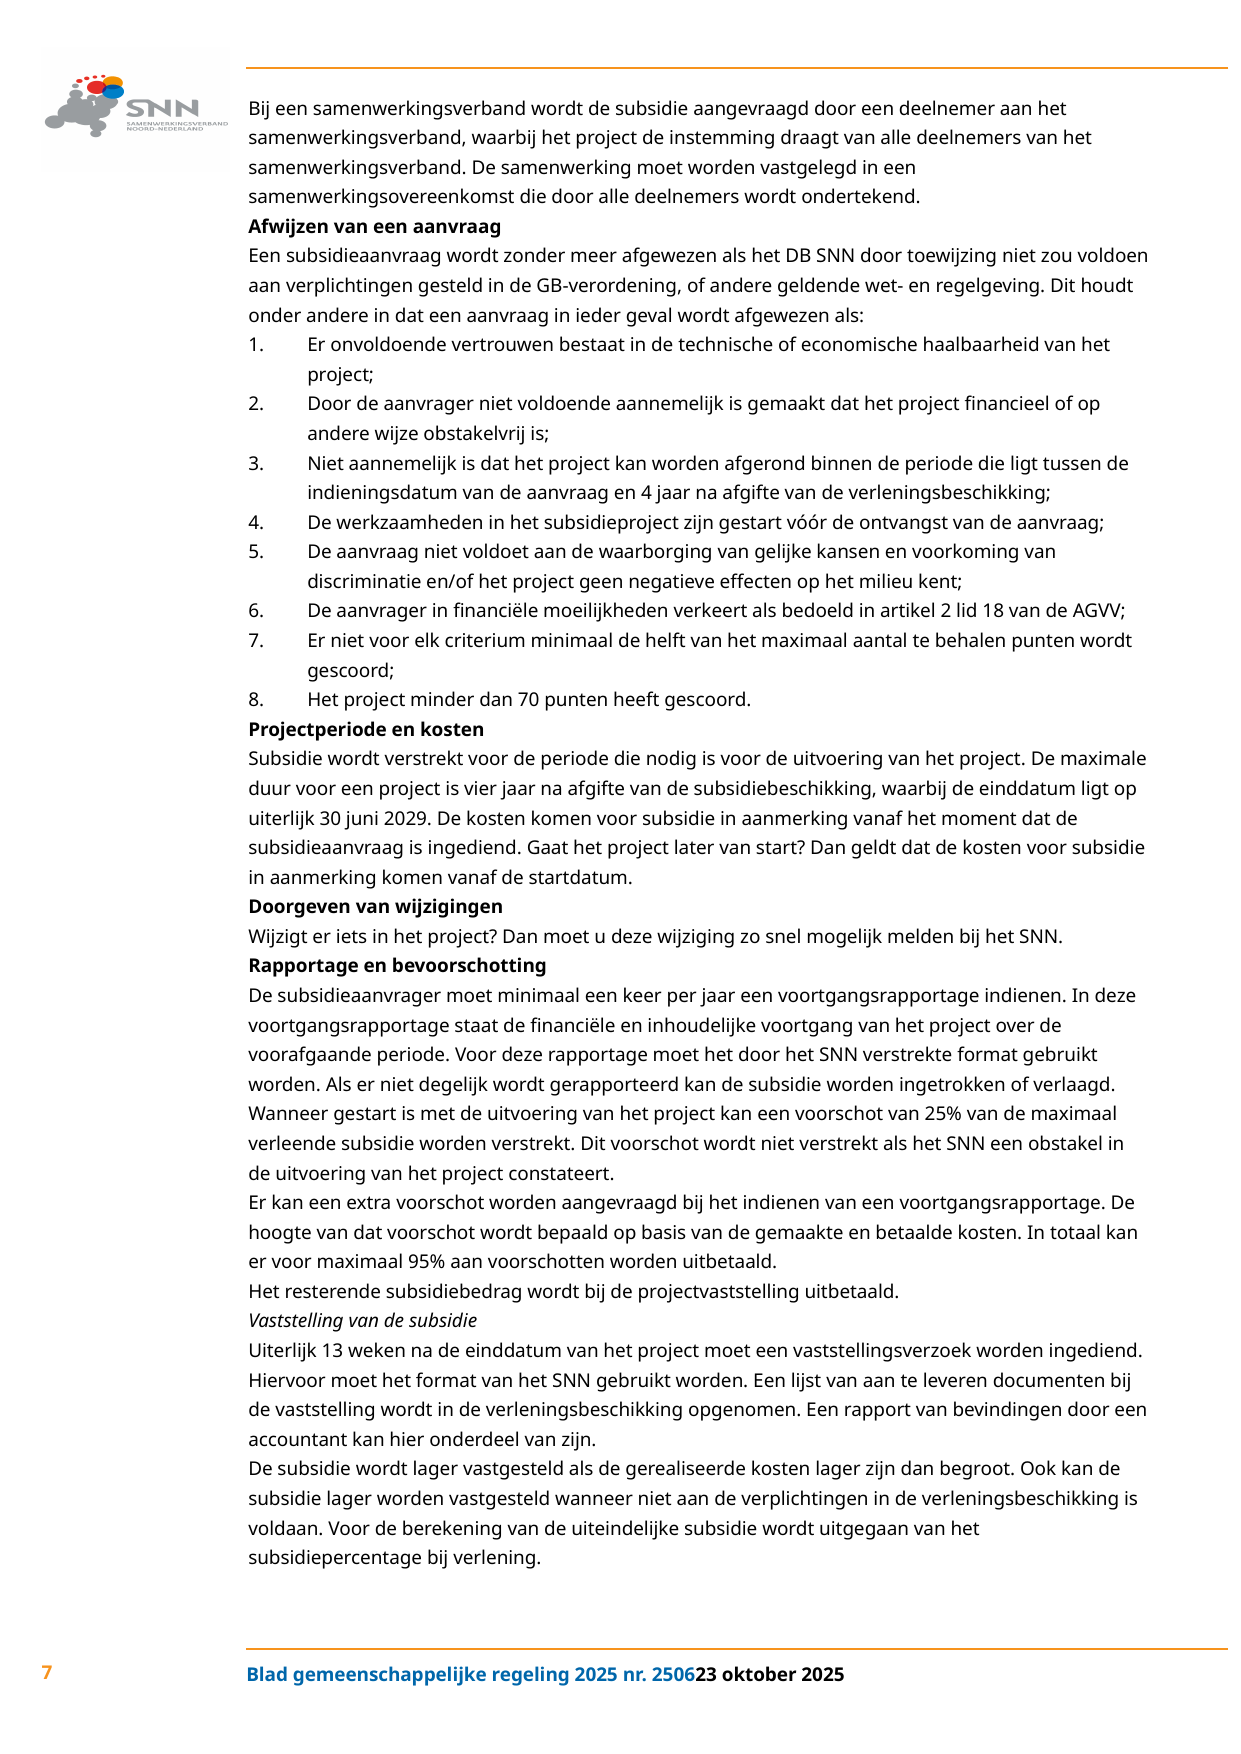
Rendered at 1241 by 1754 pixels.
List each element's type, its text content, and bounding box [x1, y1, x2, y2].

list Niet aannemelijk is dat het project kan worden afgerond binnen de periode die ligt tussen de indieningsdatum van de aanvraag en 4 jaar na afgifte van de verleningsbeschikking; [248, 450, 1152, 505]
text Afwijzen van een aanvraag [248, 213, 1152, 239]
list De aanvraag niet voldoet aan de waarborging van gelijke kansen en voorkoming van discriminatie en/of het project geen negatieve effecten op het milieu kent; [248, 538, 1152, 594]
text Een subsidieaanvraag wordt zonder meer afgewezen als het DB SNN door toewijzing niet zou voldoen aan verplichtingen gesteld in de GB-verordening, of andere geldende wet- en regelgeving. Dit houdt onder andere in dat een aanvraag in ieder geval wordt afgewezen als: [248, 243, 1152, 328]
list De werkzaamheden in het subsidieproject zijn gestart vóór de ontvangst van de aanvraag; [248, 509, 1152, 535]
text De subsidieaanvrager moet minimaal een keer per jaar een voortgangsrapportage indienen. In deze voortgangsrapportage staat de financiële en inhoudelijke voortgang van het project over de voorafgaande periode. Voor deze rapportage moet het door het SNN verstrekte format gebruikt worden. Als er niet degelijk wordt gerapporteerd kan de subsidie worden ingetrokken of verlaagd. [248, 982, 1152, 1097]
text De subsidie wordt lager vastgesteld als de gerealiseerde kosten lager zijn dan begroot. Ook kan de subsidie lager worden vastgesteld wanneer niet aan de verplichtingen in de verleningsbeschikking is voldaan. Voor de berekening van de uiteindelijke subsidie wordt uitgegaan van het subsidiepercentage bij verlening. [248, 1456, 1152, 1570]
text Het resterende subsidiebedrag wordt bij de projectvaststelling uitbetaald. [248, 1278, 1152, 1304]
text Projectperiode en kosten [248, 716, 1152, 742]
text Uiterlijk 13 weken na de einddatum van het project moet een vaststellingsverzoek worden ingediend. Hiervoor moet het format van het SNN gebruikt worden. Een lijst van aan te leveren documenten bij de vaststelling wordt in de verleningsbeschikking opgenomen. Een rapport van bevindingen door een accountant kan hier onderdeel van zijn. [248, 1337, 1152, 1452]
text Bij een samenwerkingsverband wordt de subsidie aangevraagd door een deelnemer aan het samenwerkingsverband, waarbij het project de instemming draagt van alle deelnemers van het samenwerkingsverband. De samenwerking moet worden vastgelegd in een samenwerkingsovereenkomst die door alle deelnemers wordt ondertekend. [248, 95, 1152, 209]
list Door de aanvrager niet voldoende aannemelijk is gemaakt dat het project financieel of op andere wijze obstakelvrij is; [248, 391, 1152, 446]
picture [41, 47, 231, 172]
text Wijzigt er iets in het project? Dan moet u deze wijziging zo snel mogelijk melden bij het SNN. [248, 923, 1152, 949]
list Er onvoldoende vertrouwen bestaat in de technische of economische haalbaarheid van het project; [248, 331, 1152, 387]
list De aanvrager in financiële moeilijkheden verkeert als bedoeld in artikel 2 lid 18 van de AGVV; [248, 598, 1152, 623]
text Rapportage en bevoorschotting [248, 953, 1152, 978]
text Subsidie wordt verstrekt voor de periode die nodig is voor de uitvoering van het project. De maximale duur voor een project is vier jaar na afgifte van de subsidiebeschikking, waarbij de einddatum ligt op uiterlijk 30 juni 2029. De kosten komen voor subsidie in aanmerking vanaf het moment dat de subsidieaanvraag is ingediend. Gaat het project later van start? Dan geldt dat de kosten voor subsidie in aanmerking komen vanaf de startdatum. [248, 746, 1152, 890]
text Er kan een extra voorschot worden aangevraagd bij het indienen van een voortgangsrapportage. De hoogte van dat voorschot wordt bepaald op basis van de gemaakte en betaalde kosten. In totaal kan er voor maximaal 95% aan voorschotten worden uitbetaald. [248, 1189, 1152, 1274]
list Het project minder dan 70 punten heeft gescoord. [248, 686, 1152, 712]
text Vaststelling van de subsidie [248, 1308, 1152, 1333]
text Doorgeven van wijzigingen [248, 893, 1152, 919]
text Wanneer gestart is met de uitvoering van het project kan een voorschot van 25% van de maximaal verleende subsidie worden verstrekt. Dit voorschot wordt niet verstrekt als het SNN een obstakel in de uitvoering van het project constateert. [248, 1101, 1152, 1186]
list Er niet voor elk criterium minimaal de helft van het maximaal aantal te behalen punten wordt gescoord; [248, 627, 1152, 683]
